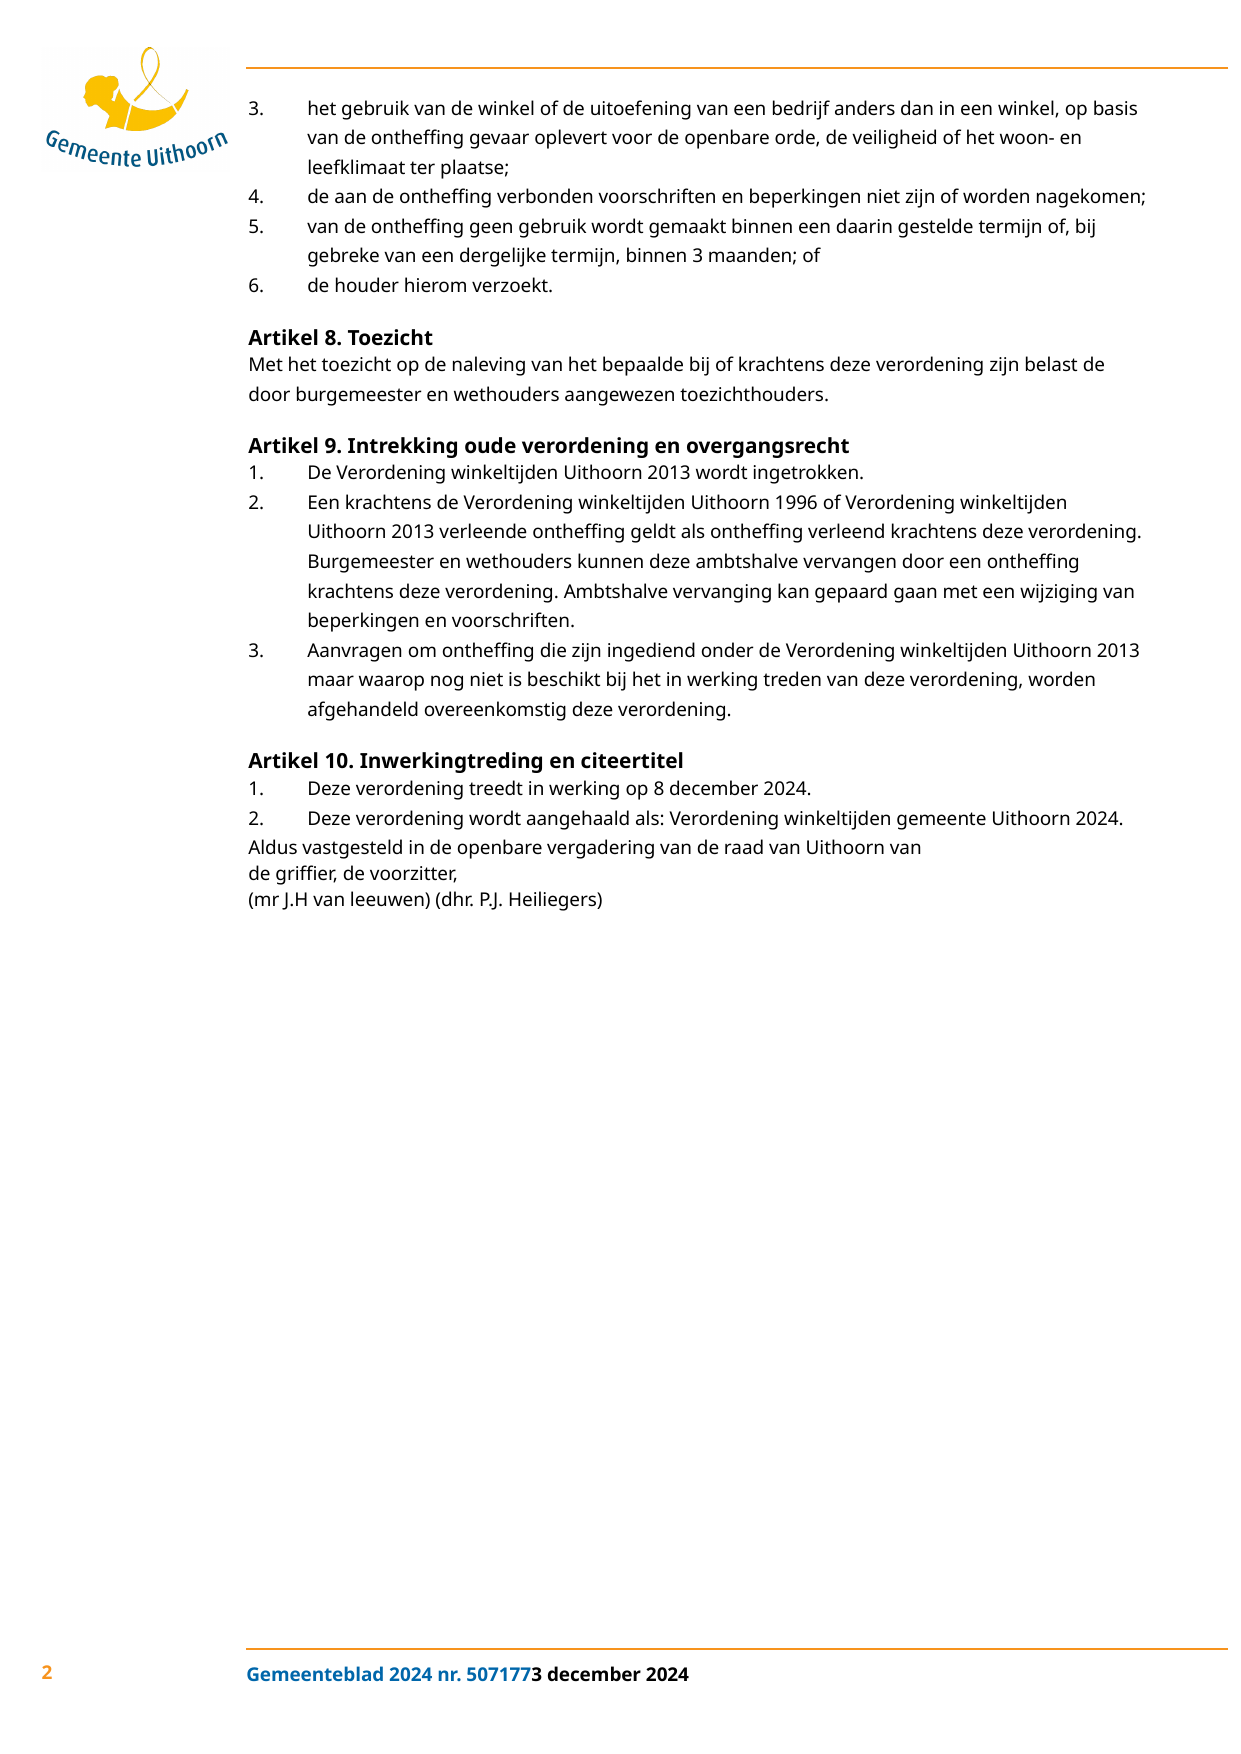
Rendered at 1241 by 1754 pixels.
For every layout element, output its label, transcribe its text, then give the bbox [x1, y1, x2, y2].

list Een krachtens de Verordening winkeltijden Uithoorn 1996 of Verordening winkeltijden Uithoorn 2013 verleende ontheffing geldt als ontheffing verleend krachtens deze verordening. Burgemeester en wethouders kunnen deze ambtshalve vervangen door een ontheffing krachtens deze verordening. Ambtshalve vervanging kan gepaard gaan met een wijziging van beperkingen en voorschriften. [248, 489, 1152, 633]
text Artikel 9. Intrekking oude verordening en overgangsrecht [248, 431, 1152, 459]
list Aanvragen om ontheffing die zijn ingediend onder de Verordening winkeltijden Uithoorn 2013 maar waarop nog niet is beschikt bij het in werking treden van deze verordening, worden afgehandeld overeenkomstig deze verordening. [248, 637, 1152, 722]
list van de ontheffing geen gebruik wordt gemaakt binnen een daarin gestelde termijn of, bij gebreke van een dergelijke termijn, binnen 3 maanden; of [248, 213, 1152, 268]
text (mr J.H van leeuwen) (dhr. P.J. Heiliegers) [248, 886, 1152, 911]
picture [41, 47, 231, 172]
list de aan de ontheffing verbonden voorschriften en beperkingen niet zijn of worden nagekomen; [248, 183, 1152, 209]
list de houder hierom verzoekt. [248, 272, 1152, 298]
text Aldus vastgesteld in de openbare vergadering van de raad van Uithoorn van [248, 834, 1152, 860]
text Met het toezicht op de naleving van het bepaalde bij of krachtens deze verordening zijn belast de door burgemeester en wethouders aangewezen toezichthouders. [248, 351, 1152, 406]
list het gebruik van de winkel of de uitoefening van een bedrijf anders dan in een winkel, op basis van de ontheffing gevaar oplevert voor de openbare orde, de veiligheid of het woon- en leefklimaat ter plaatse; [248, 95, 1152, 180]
list Deze verordening treedt in werking op 8 december 2024. [248, 775, 1152, 801]
list Deze verordening wordt aangehaald als: Verordening winkeltijden gemeente Uithoorn 2024. [248, 805, 1152, 830]
text Artikel 10. Inwerkingtreding en citeertitel [248, 747, 1152, 775]
text de griffier, de voorzitter, [248, 860, 1152, 886]
text Artikel 8. Toezicht [248, 323, 1152, 351]
list De Verordening winkeltijden Uithoorn 2013 wordt ingetrokken. [248, 459, 1152, 485]
